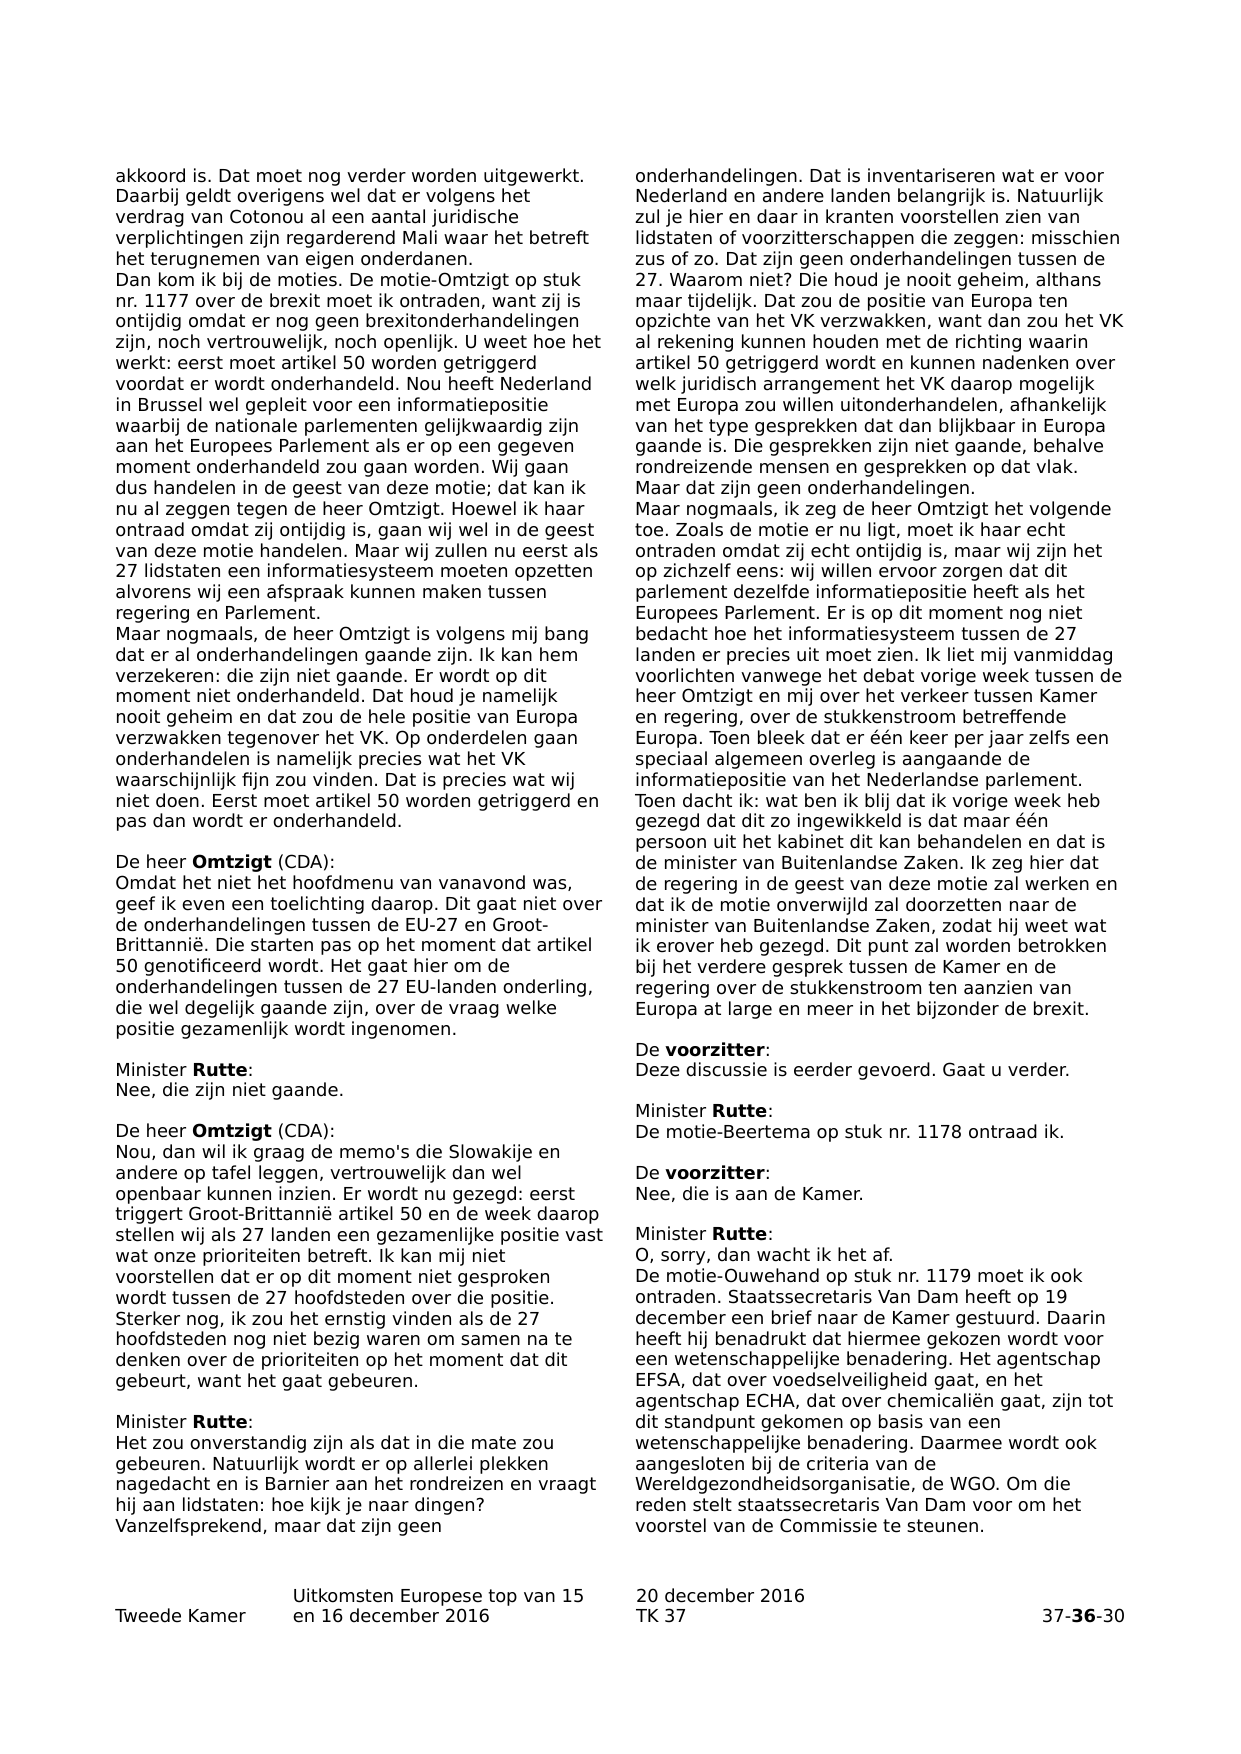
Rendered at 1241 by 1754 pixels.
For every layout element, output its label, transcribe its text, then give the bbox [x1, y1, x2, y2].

text akkoord is. Dat moet nog verder worden uitgewerkt. Daarbij geldt overigens wel dat er volgens het verdrag van Cotonou al een aantal juridische verplichtingen zijn regarderend Mali waar het betreft het terugnemen van eigen onderdanen. [115, 165, 605, 269]
text Minister Rutte: [635, 1224, 1125, 1245]
text Nou, dan wil ik graag de memo's die Slowakije en andere op tafel leggen, vertrouwelijk dan wel openbaar kunnen inzien. Er wordt nu gezegd: eerst triggert Groot-Brittannië artikel 50 en de week daarop stellen wij als 27 landen een gezamenlijke positie vast wat onze prioriteiten betreft. Ik kan mij niet voorstellen dat er op dit moment niet gesproken wordt tussen de 27 hoofdsteden over die positie. Sterker nog, ik zou het ernstig vinden als de 27 hoofdsteden nog niet bezig waren om samen na te denken over de prioriteiten op het moment dat dit gebeurt, want het gaat gebeuren. [115, 1142, 605, 1392]
text De heer Omtzigt (CDA): [115, 1121, 605, 1142]
text Nee, die is aan de Kamer. [635, 1183, 1125, 1204]
text De motie-Ouwehand op stuk nr. 1179 moet ik ook ontraden. Staatssecretaris Van Dam heeft op 19 december een brief naar de Kamer gestuurd. Daarin heeft hij benadrukt dat hiermee gekozen wordt voor een wetenschappelijke benadering. Het agentschap EFSA, dat over voedselveiligheid gaat, en het agentschap ECHA, dat over chemicaliën gaat, zijn tot dit standpunt gekomen op basis van een wetenschappelijke benadering. Daarmee wordt ook aangesloten bij de criteria van de Wereldgezondheidsorganisatie, de WGO. Om die reden stelt staatssecretaris Van Dam voor om het voorstel van de Commissie te steunen. [635, 1266, 1125, 1537]
text De voorzitter: [635, 1163, 1125, 1183]
text Nee, die zijn niet gaande. [115, 1080, 605, 1101]
text Minister Rutte: [635, 1101, 1125, 1122]
text Minister Rutte: [115, 1059, 605, 1080]
text O, sorry, dan wacht ik het af. [635, 1245, 1125, 1266]
text De voorzitter: [635, 1039, 1125, 1060]
text Omdat het niet het hoofdmenu van vanavond was, geef ik even een toelichting daarop. Dit gaat niet over de onderhandelingen tussen de EU-27 en Groot-Brittannië. Die starten pas op het moment dat artikel 50 genotificeerd wordt. Het gaat hier om de onderhandelingen tussen de 27 EU-landen onderling, die wel degelijk gaande zijn, over de vraag welke positie gezamenlijk wordt ingenomen. [115, 873, 605, 1039]
text De heer Omtzigt (CDA): [115, 852, 605, 873]
text Minister Rutte: [115, 1412, 605, 1432]
text Deze discussie is eerder gevoerd. Gaat u verder. [635, 1060, 1125, 1081]
text Maar nogmaals, de heer Omtzigt is volgens mij bang dat er al onderhandelingen gaande zijn. Ik kan hem verzekeren: die zijn niet gaande. Er wordt op dit moment niet onderhandeld. Dat houd je namelijk nooit geheim en dat zou de hele positie van Europa verzwakken tegenover het VK. Op onderdelen gaan onderhandelen is namelijk precies wat het VK waarschijnlijk fijn zou vinden. Dat is precies wat wij niet doen. Eerst moet artikel 50 worden getriggerd en pas dan wordt er onderhandeld. [115, 624, 605, 832]
text Dan kom ik bij de moties. De motie-Omtzigt op stuk nr. 1177 over de brexit moet ik ontraden, want zij is ontijdig omdat er nog geen brexitonderhandelingen zijn, noch vertrouwelijk, noch openlijk. U weet hoe het werkt: eerst moet artikel 50 worden getriggerd voordat er wordt onderhandeld. Nou heeft Nederland in Brussel wel gepleit voor een informatiepositie waarbij de nationale parlementen gelijkwaardig zijn aan het Europees Parlement als er op een gegeven moment onderhandeld zou gaan worden. Wij gaan dus handelen in de geest van deze motie; dat kan ik nu al zeggen tegen de heer Omtzigt. Hoewel ik haar ontraad omdat zij ontijdig is, gaan wij wel in de geest van deze motie handelen. Maar wij zullen nu eerst als 27 lidstaten een informatiesysteem moeten opzetten alvorens wij een afspraak kunnen maken tussen regering en Parlement. [115, 269, 605, 624]
text onderhandelingen. Dat is inventariseren wat er voor Nederland en andere landen belangrijk is. Natuurlijk zul je hier en daar in kranten voorstellen zien van lidstaten of voorzitterschappen die zeggen: misschien zus of zo. Dat zijn geen onderhandelingen tussen de 27. Waarom niet? Die houd je nooit geheim, althans maar tijdelijk. Dat zou de positie van Europa ten opzichte van het VK verzwakken, want dan zou het VK al rekening kunnen houden met de richting waarin artikel 50 getriggerd wordt en kunnen nadenken over welk juridisch arrangement het VK daarop mogelijk met Europa zou willen uitonderhandelen, afhankelijk van het type gesprekken dat dan blijkbaar in Europa gaande is. Die gesprekken zijn niet gaande, behalve rondreizende mensen en gesprekken op dat vlak. Maar dat zijn geen onderhandelingen. [635, 165, 1125, 499]
text Maar nogmaals, ik zeg de heer Omtzigt het volgende toe. Zoals de motie er nu ligt, moet ik haar echt ontraden omdat zij echt ontijdig is, maar wij zijn het op zichzelf eens: wij willen ervoor zorgen dat dit parlement dezelfde informatiepositie heeft als het Europees Parlement. Er is op dit moment nog niet bedacht hoe het informatiesysteem tussen de 27 landen er precies uit moet zien. Ik liet mij vanmiddag voorlichten vanwege het debat vorige week tussen de heer Omtzigt en mij over het verkeer tussen Kamer en regering, over de stukkenstroom betreffende Europa. Toen bleek dat er één keer per jaar zelfs een speciaal algemeen overleg is aangaande de informatiepositie van het Nederlandse parlement. Toen dacht ik: wat ben ik blij dat ik vorige week heb gezegd dat dit zo ingewikkeld is dat maar één persoon uit het kabinet dit kan behandelen en dat is de minister van Buitenlandse Zaken. Ik zeg hier dat de regering in de geest van deze motie zal werken en dat ik de motie onverwijld zal doorzetten naar de minister van Buitenlandse Zaken, zodat hij weet wat ik erover heb gezegd. Dit punt zal worden betrokken bij het verdere gesprek tussen de Kamer en de regering over de stukkenstroom ten aanzien van Europa at large en meer in het bijzonder de brexit. [635, 499, 1125, 1019]
text De motie-Beertema op stuk nr. 1178 ontraad ik. [635, 1122, 1125, 1143]
text Het zou onverstandig zijn als dat in die mate zou gebeuren. Natuurlijk wordt er op allerlei plekken nagedacht en is Barnier aan het rondreizen en vraagt hij aan lidstaten: hoe kijk je naar dingen? Vanzelfsprekend, maar dat zijn geen [115, 1432, 605, 1537]
